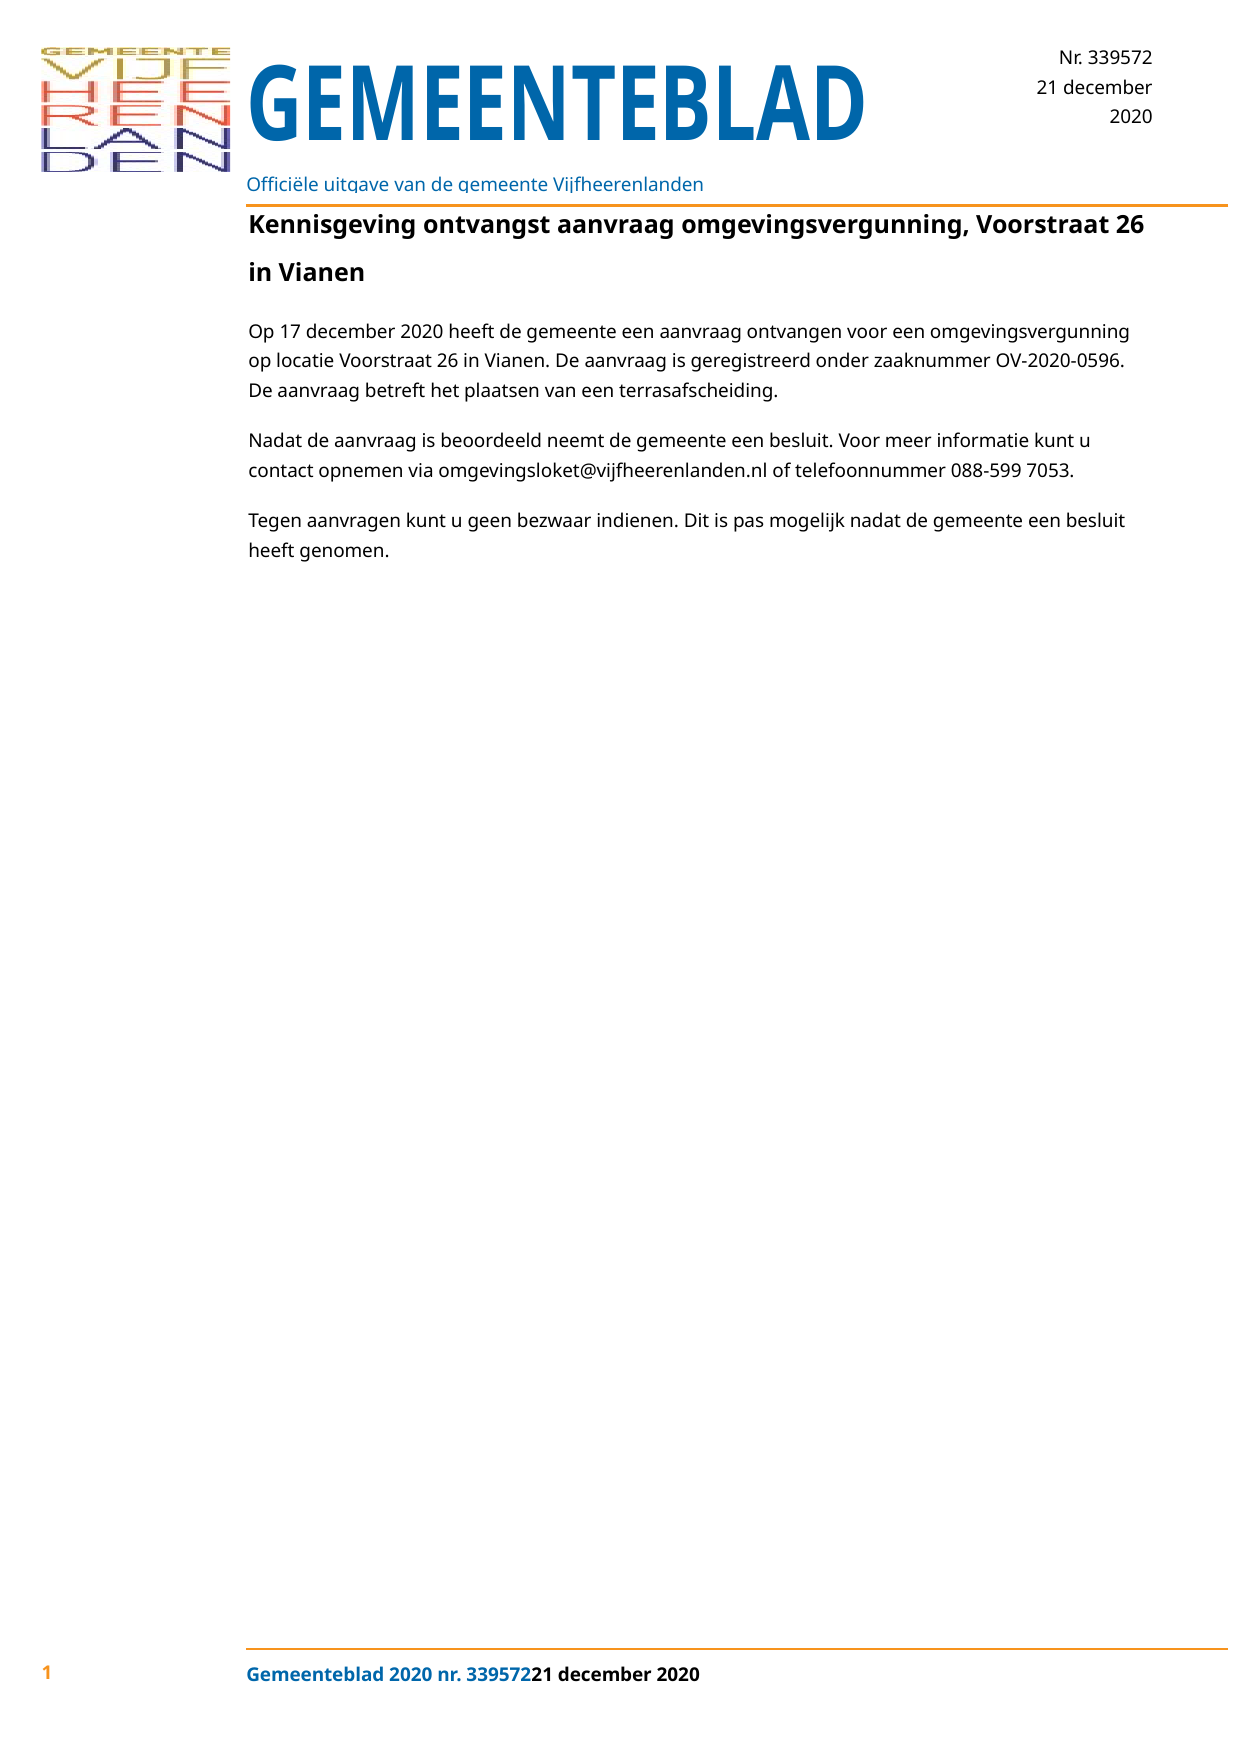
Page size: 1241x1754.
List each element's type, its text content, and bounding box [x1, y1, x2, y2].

text Op 17 december 2020 heeft de gemeente een aanvraag ontvangen voor een omgevingsvergunning op locatie Voorstraat 26 in Vianen. De aanvraag is geregistreerd onder zaaknummer OV-2020-0596. De aanvraag betreft het plaatsen van een terrasafscheiding. [248, 318, 1152, 403]
text Nadat de aanvraag is beoordeeld neemt de gemeente een besluit. Voor meer informatie kunt u contact opnemen via omgevingsloket@vijfheerenlanden.nl of telefoonnummer 088-599 7053. [248, 427, 1152, 483]
text Tegen aanvragen kunt u geen bezwaar indienen. Dit is pas mogelijk nadat de gemeente een besluit heeft genomen. [248, 507, 1152, 563]
text Kennisgeving ontvangst aanvraag omgevingsvergunning, Voorstraat 26 in Vianen [248, 207, 1152, 288]
picture [41, 47, 231, 172]
